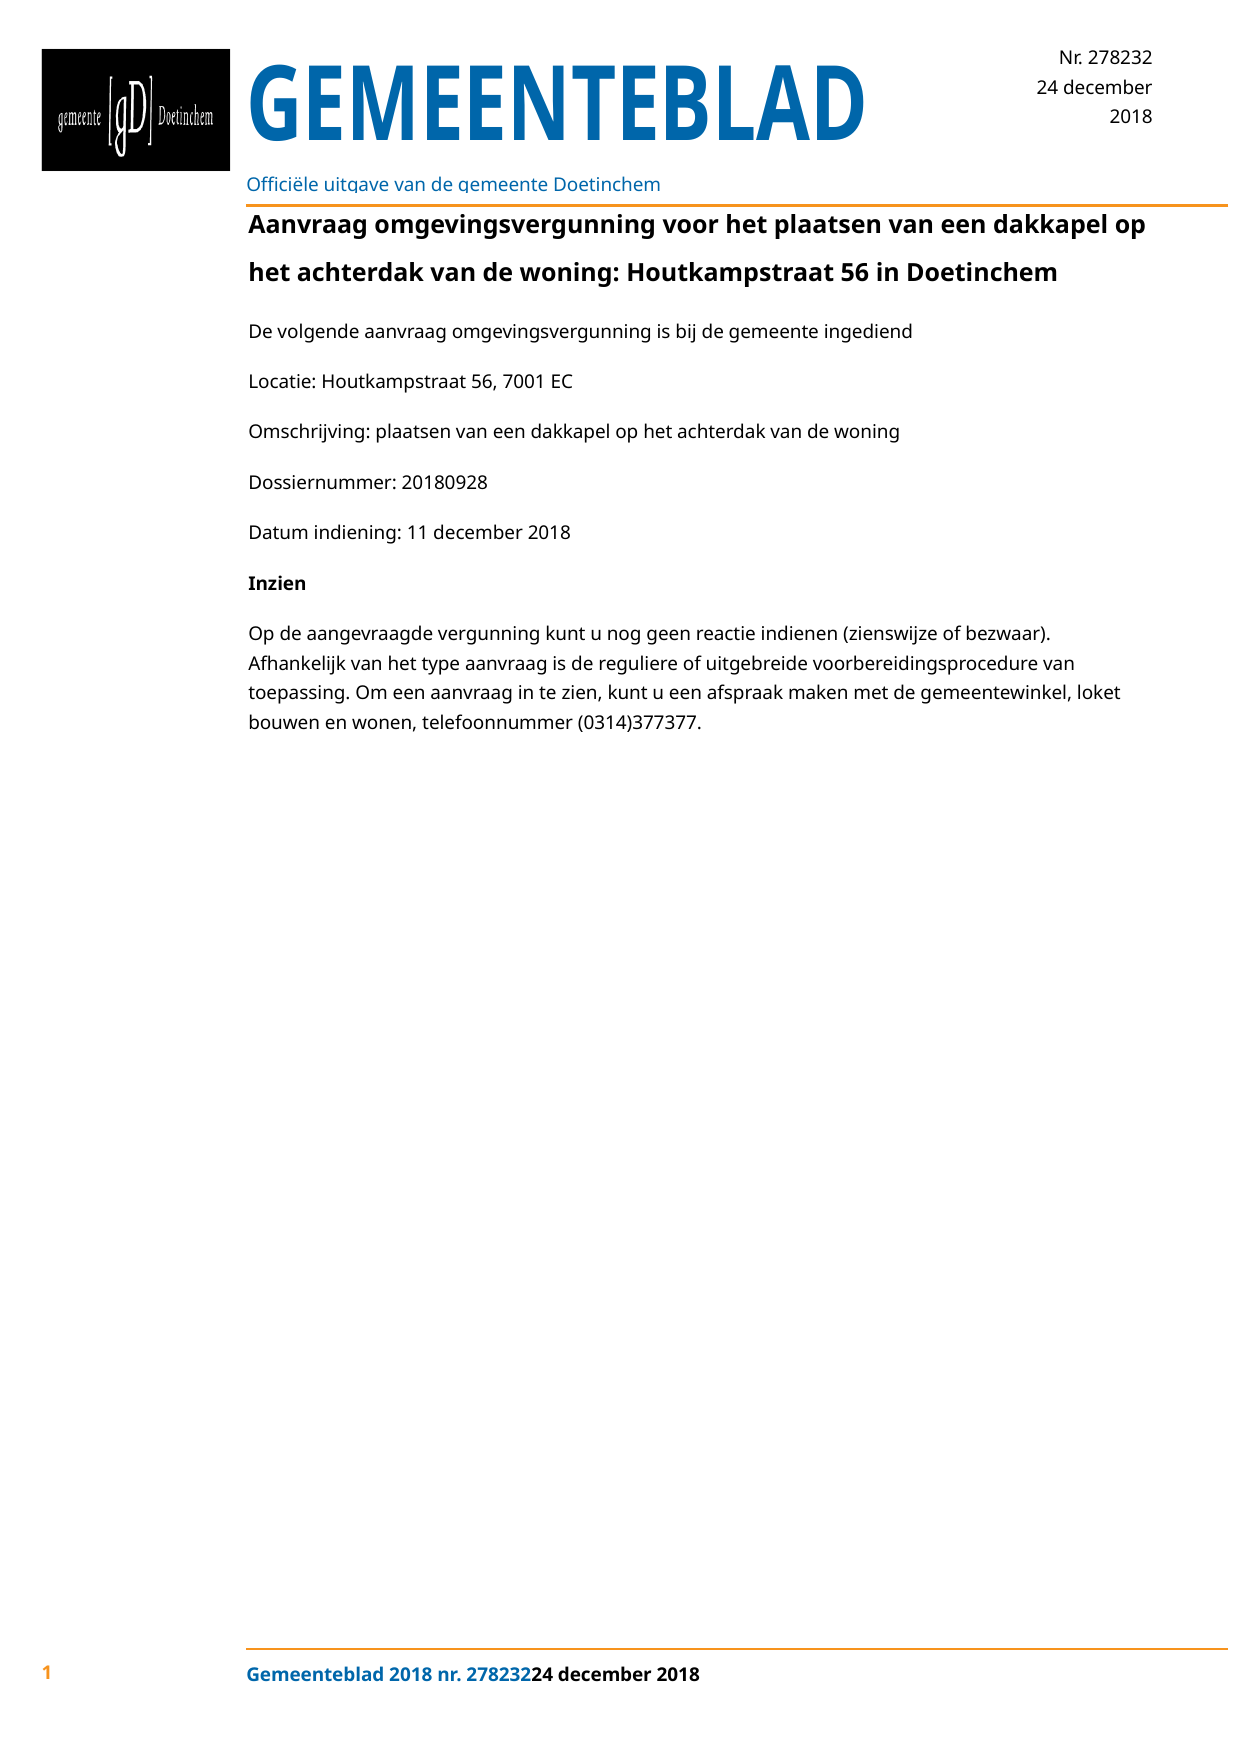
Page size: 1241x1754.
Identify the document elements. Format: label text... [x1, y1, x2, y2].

text Inzien [248, 570, 1152, 596]
text Locatie: Houtkampstraat 56, 7001 EC [248, 368, 1152, 394]
text Aanvraag omgevingsvergunning voor het plaatsen van een dakkapel op het achterdak van de woning: Houtkampstraat 56 in Doetinchem [248, 207, 1152, 288]
text Datum indiening: 11 december 2018 [248, 519, 1152, 545]
picture [41, 47, 231, 172]
text De volgende aanvraag omgevingsvergunning is bij de gemeente ingediend [248, 318, 1152, 344]
text Op de aangevraagde vergunning kunt u nog geen reactie indienen (zienswijze of bezwaar). Afhankelijk van het type aanvraag is de reguliere of uitgebreide voorbereidingsprocedure van toepassing. Om een aanvraag in te zien, kunt u een afspraak maken met de gemeentewinkel, loket bouwen en wonen, telefoonnummer (0314)377377. [248, 620, 1152, 735]
text Dossiernummer: 20180928 [248, 469, 1152, 495]
text Omschrijving: plaatsen van een dakkapel op het achterdak van de woning [248, 419, 1152, 444]
